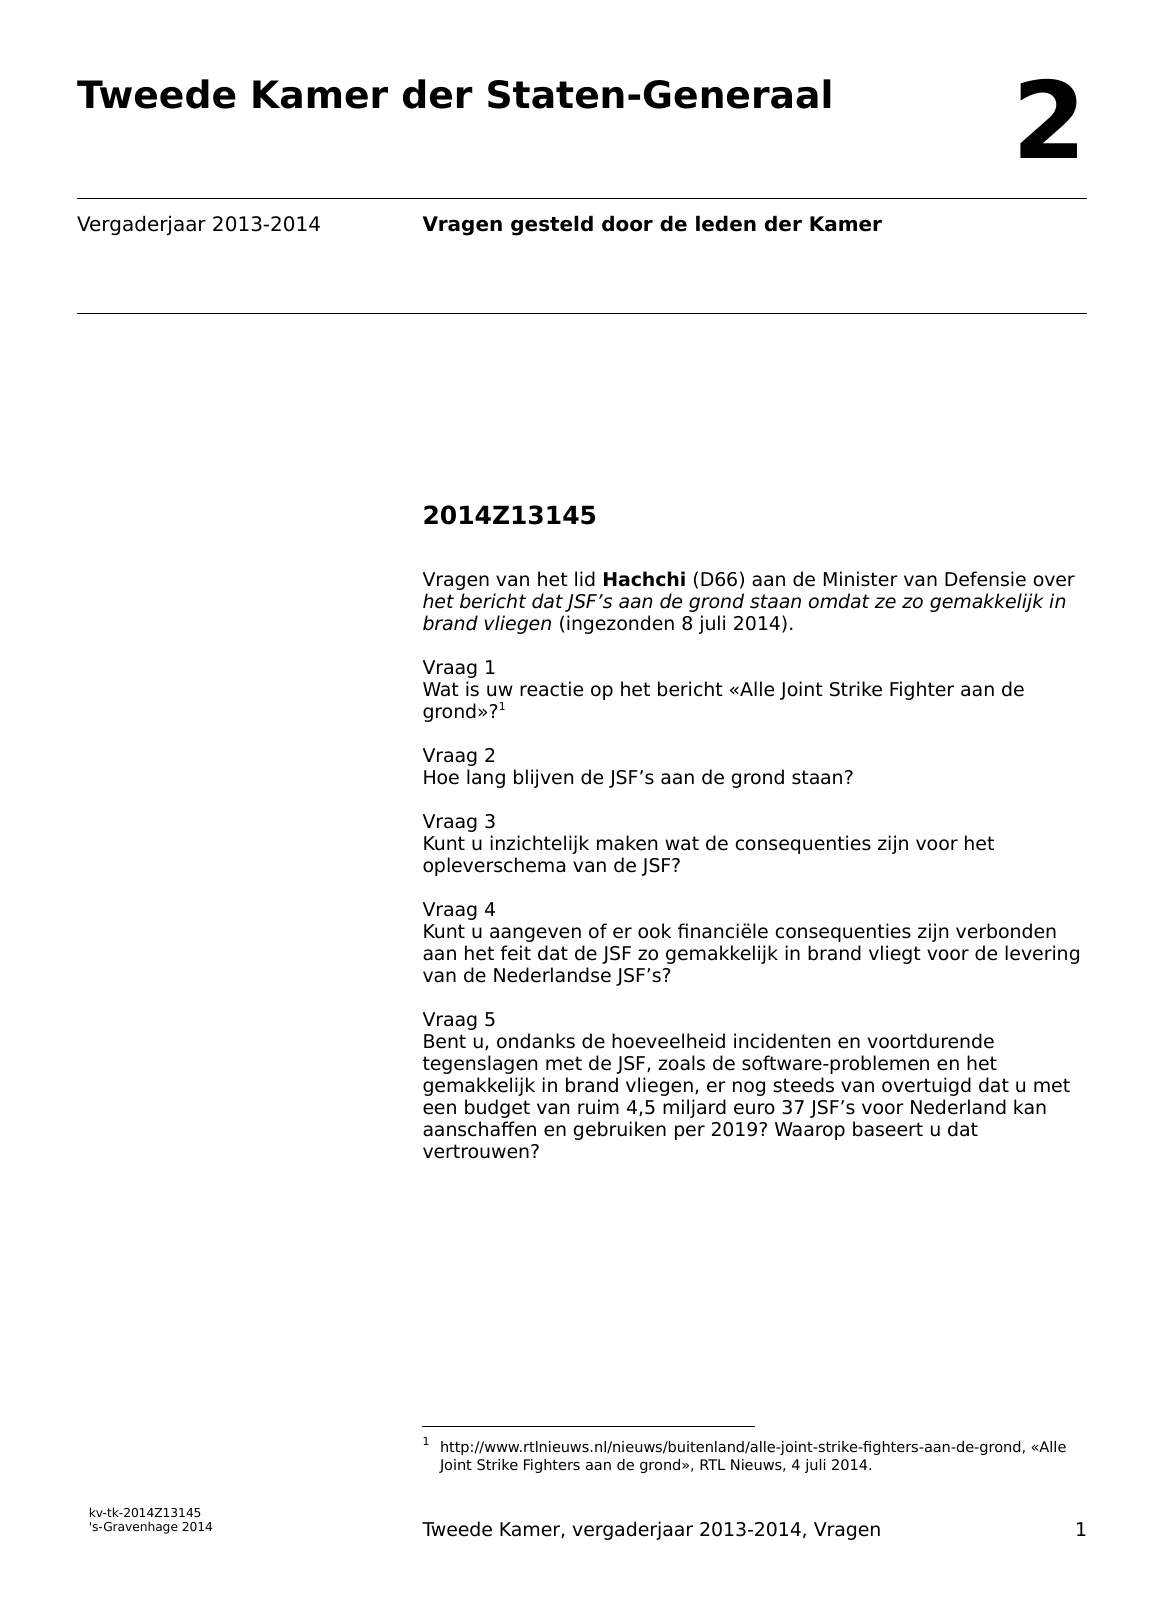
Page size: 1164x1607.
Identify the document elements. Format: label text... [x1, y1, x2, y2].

table_cell Vragen gesteld door de leden der Kamer [422, 199, 1087, 313]
text Vraag 4 [422, 899, 1087, 921]
text Vraag 1 [422, 657, 1087, 679]
text 's-Gravenhage 2014 [88, 1520, 323, 1534]
text Vraag 3 [422, 811, 1087, 833]
table_cell Vergaderjaar 2013-2014 [77, 199, 422, 313]
text Bent u, ondanks de hoeveelheid incidenten en voortdurende tegenslagen met de JSF, zoals de software-problemen en het gemakkelijk in brand vliegen, er nog steeds van overtuigd dat u met een budget van ruim 4,5 miljard euro 37 JSF’s voor Nederland kan aanschaffen en gebruiken per 2019? Waarop baseert u dat vertrouwen? [422, 1031, 1087, 1163]
text http://www.rtlnieuws.nl/nieuws/buitenland/alle-joint-strike-fighters-aan-de-grond, «Alle Joint Strike Fighters aan de grond», RTL Nieuws, 4 juli 2014. [422, 1435, 1087, 1474]
table_header Tweede Kamer der Staten-Generaal [77, 59, 886, 198]
text Hoe lang blijven de JSF’s aan de grond staan? [422, 767, 1087, 789]
text kv-tk-2014Z13145 [88, 1506, 323, 1520]
table_header 2 [886, 59, 1087, 198]
text Vraag 5 [422, 1009, 1087, 1031]
text Vragen van het lid Hachchi (D66) aan de Minister van Defensie over het bericht dat JSF’s aan de grond staan omdat ze zo gemakkelijk in brand vliegen (ingezonden 8 juli 2014). [422, 569, 1087, 635]
text 2014Z13145 [422, 501, 1087, 531]
text Wat is uw reactie op het bericht «Alle Joint Strike Fighter aan de grond»? [422, 679, 1087, 723]
text Kunt u inzichtelijk maken wat de consequenties zijn voor het opleverschema van de JSF? [422, 833, 1087, 877]
text Vraag 2 [422, 745, 1087, 767]
text Kunt u aangeven of er ook financiële consequenties zijn verbonden aan het feit dat de JSF zo gemakkelijk in brand vliegt voor de levering van de Nederlandse JSF’s? [422, 921, 1087, 987]
